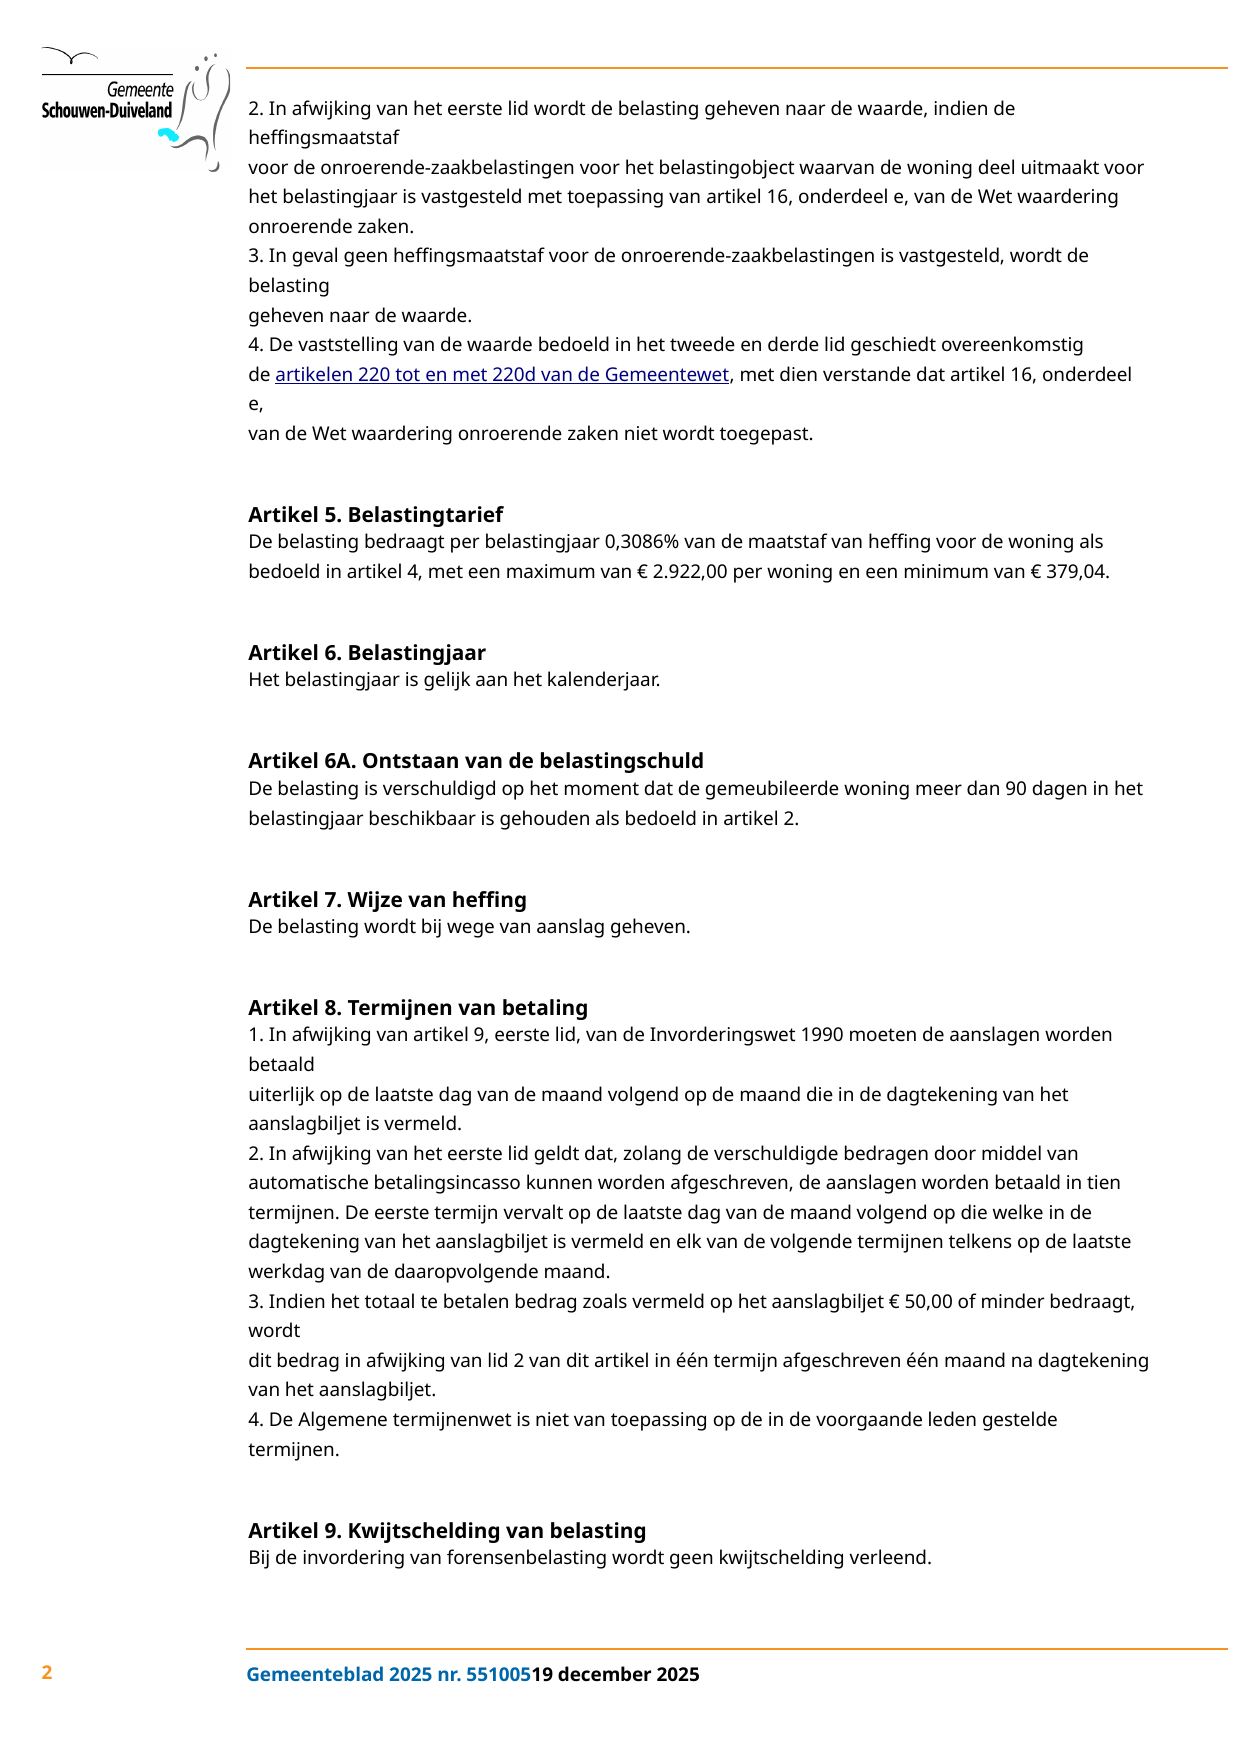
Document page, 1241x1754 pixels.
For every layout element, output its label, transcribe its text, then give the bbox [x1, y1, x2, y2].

text De belasting wordt bij wege van aanslag geheven. [248, 913, 1152, 939]
text 3. In geval geen heffingsmaatstaf voor de onroerende-zaakbelastingen is vastgesteld, wordt de belasting [248, 243, 1152, 298]
text dagtekening van het aanslagbiljet is vermeld en elk van de volgende termijnen telkens op de laatste [248, 1229, 1152, 1254]
text werkdag van de daaropvolgende maand. [248, 1258, 1152, 1284]
text 4. De Algemene termijnenwet is niet van toepassing op de in de voorgaande leden gestelde termijnen. [248, 1406, 1152, 1461]
text 1. In afwijking van artikel 9, eerste lid, van de Invorderingswet 1990 moeten de aanslagen worden betaald [248, 1022, 1152, 1077]
text automatische betalingsincasso kunnen worden afgeschreven, de aanslagen worden betaald in tien [248, 1169, 1152, 1195]
text Artikel 6. Belastingjaar [248, 638, 1152, 667]
text dit bedrag in afwijking van lid 2 van dit artikel in één termijn afgeschreven één maand na dagtekening [248, 1347, 1152, 1373]
text Artikel 6A. Ontstaan van de belastingschuld [248, 747, 1152, 775]
text Bij de invordering van forensenbelasting wordt geen kwijtschelding verleend. [248, 1544, 1152, 1570]
text Het belastingjaar is gelijk aan het kalenderjaar. [248, 667, 1152, 692]
text uiterlijk op de laatste dag van de maand volgend op de maand die in de dagtekening van het [248, 1081, 1152, 1106]
text termijnen. De eerste termijn vervalt op de laatste dag van de maand volgend op die welke in de [248, 1199, 1152, 1225]
text geheven naar de waarde. [248, 302, 1152, 328]
text de artikelen 220 tot en met 220d van de Gemeentewet, met dien verstande dat artikel 16, onderdeel e, [248, 361, 1152, 416]
text van het aanslagbiljet. [248, 1377, 1152, 1402]
text Artikel 5. Belastingtarief [248, 500, 1152, 529]
text De belasting bedraagt per belastingjaar 0,3086% van de maatstaf van heffing voor de woning als bedoeld in artikel 4, met een maximum van € 2.922,00 per woning en een minimum van € 379,04. [248, 529, 1152, 584]
text 2. In afwijking van het eerste lid geldt dat, zolang de verschuldigde bedragen door middel van [248, 1140, 1152, 1166]
text 3. Indien het totaal te betalen bedrag zoals vermeld op het aanslagbiljet € 50,00 of minder bedraagt, wordt [248, 1288, 1152, 1343]
text De belasting is verschuldigd op het moment dat de gemeubileerde woning meer dan 90 dagen in het belastingjaar beschikbaar is gehouden als bedoeld in artikel 2. [248, 775, 1152, 830]
text het belastingjaar is vastgesteld met toepassing van artikel 16, onderdeel e, van de Wet waardering [248, 183, 1152, 209]
text Artikel 8. Termijnen van betaling [248, 993, 1152, 1022]
text Artikel 9. Kwijtschelding van belasting [248, 1516, 1152, 1544]
text voor de onroerende-zaakbelastingen voor het belastingobject waarvan de woning deel uitmaakt voor [248, 154, 1152, 180]
text onroerende zaken. [248, 213, 1152, 239]
picture [41, 47, 231, 172]
text 4. De vaststelling van de waarde bedoeld in het tweede en derde lid geschiedt overeenkomstig [248, 331, 1152, 357]
text 2. In afwijking van het eerste lid wordt de belasting geheven naar de waarde, indien de heffingsmaatstaf [248, 95, 1152, 150]
text van de Wet waardering onroerende zaken niet wordt toegepast. [248, 420, 1152, 446]
text aanslagbiljet is vermeld. [248, 1110, 1152, 1136]
text Artikel 7. Wijze van heffing [248, 885, 1152, 913]
